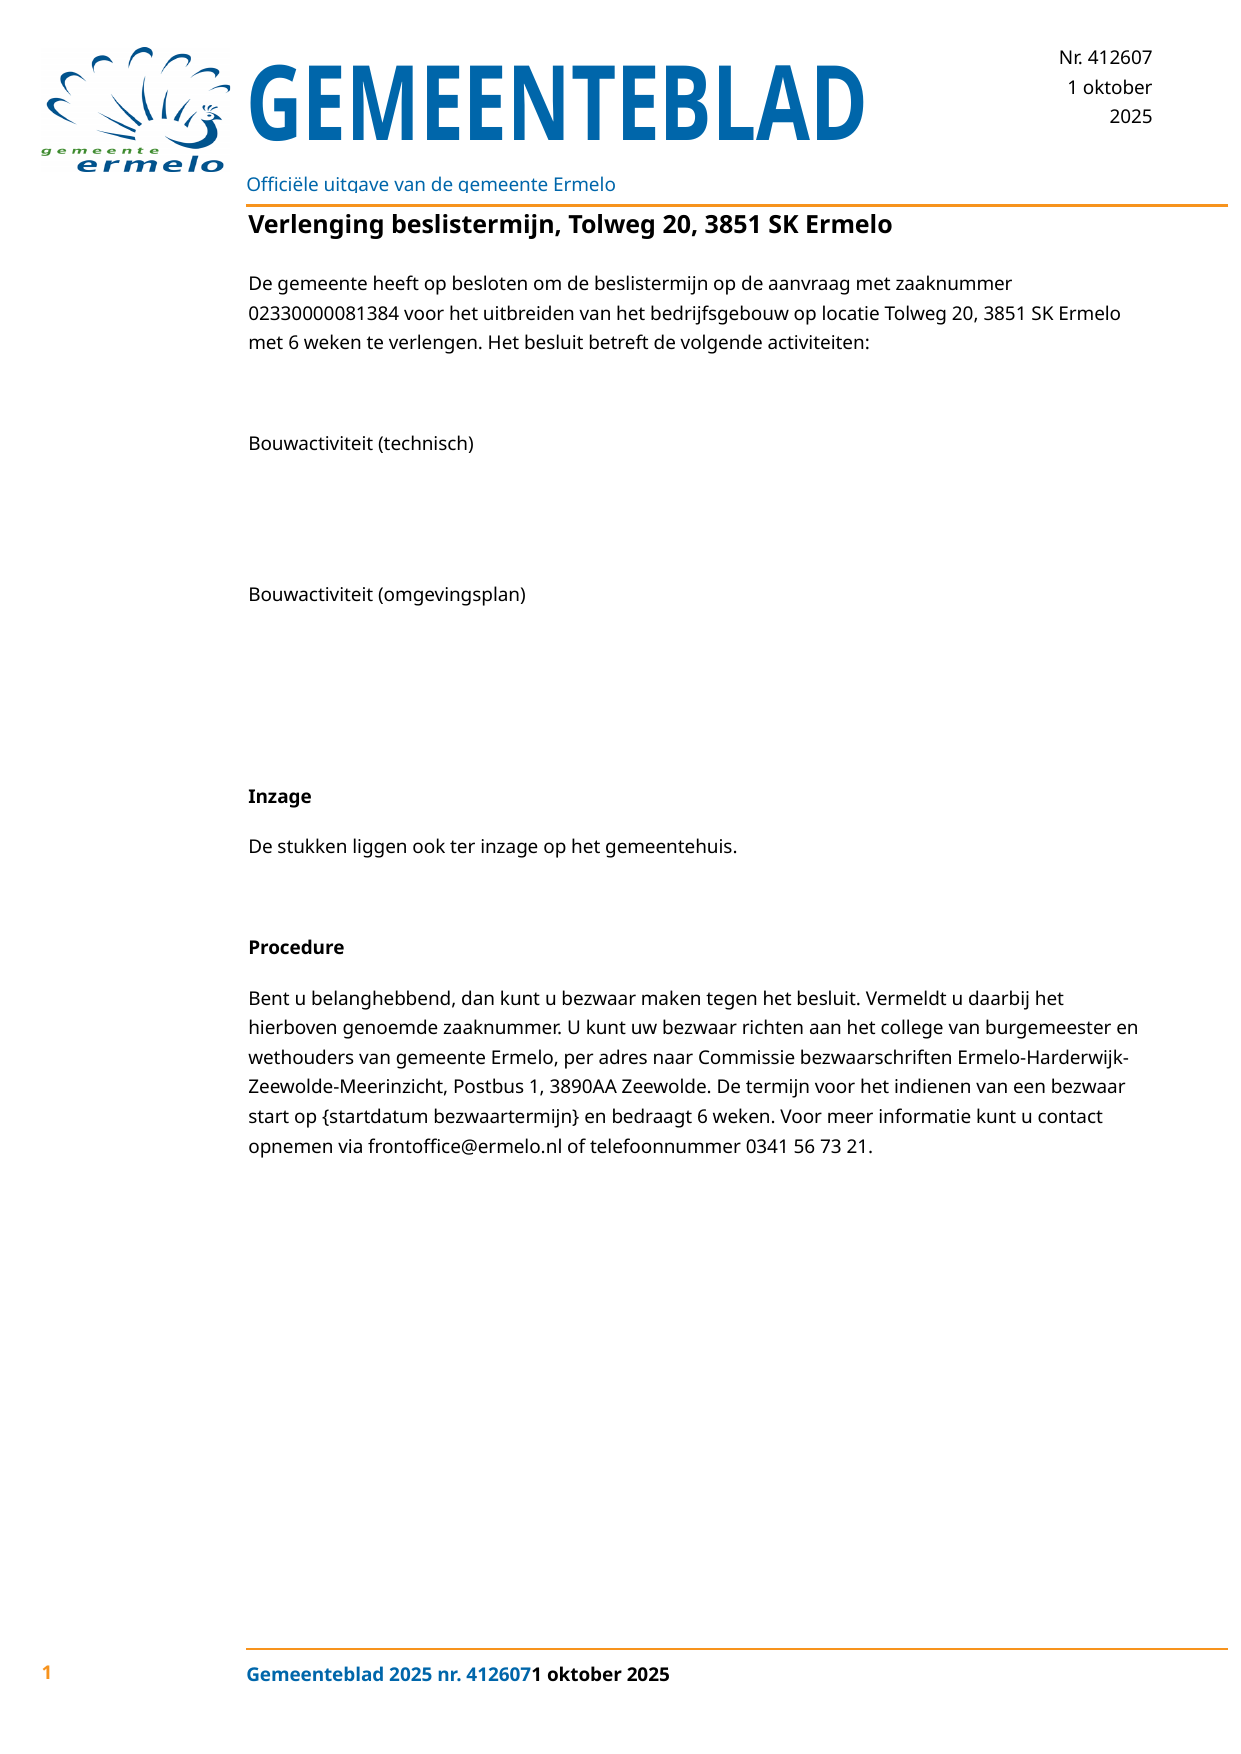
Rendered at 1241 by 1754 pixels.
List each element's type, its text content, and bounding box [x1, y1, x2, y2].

text Bouwactiviteit (omgevingsplan) [248, 582, 1152, 607]
text Inzage [248, 783, 1152, 809]
text Bent u belanghebbend, dan kunt u bezwaar maken tegen het besluit. Vermeldt u daarbij het hierboven genoemde zaaknummer. U kunt uw bezwaar richten aan het college van burgemeester en wethouders van gemeente Ermelo, per adres naar Commissie bezwaarschriften Ermelo-Harderwijk-Zeewolde-Meerinzicht, Postbus 1, 3890AA Zeewolde. De termijn voor het indienen van een bezwaar start op {startdatum bezwaartermijn} en bedraagt 6 weken. Voor meer informatie kunt u contact opnemen via frontoffice@ermelo.nl of telefoonnummer 0341 56 73 21. [248, 985, 1152, 1158]
text De stukken liggen ook ter inzage op het gemeentehuis. [248, 834, 1152, 859]
text De gemeente heeft op besloten om de beslistermijn op de aanvraag met zaaknummer 02330000081384 voor het uitbreiden van het bedrijfsgebouw op locatie Tolweg 20, 3851 SK Ermelo met 6 weken te verlengen. Het besluit betreft de volgende activiteiten: [248, 270, 1152, 355]
text Procedure [248, 934, 1152, 960]
text Bouwactiviteit (technisch) [248, 430, 1152, 456]
text Verlenging beslistermijn, Tolweg 20, 3851 SK Ermelo [248, 207, 1152, 241]
picture [41, 47, 231, 172]
